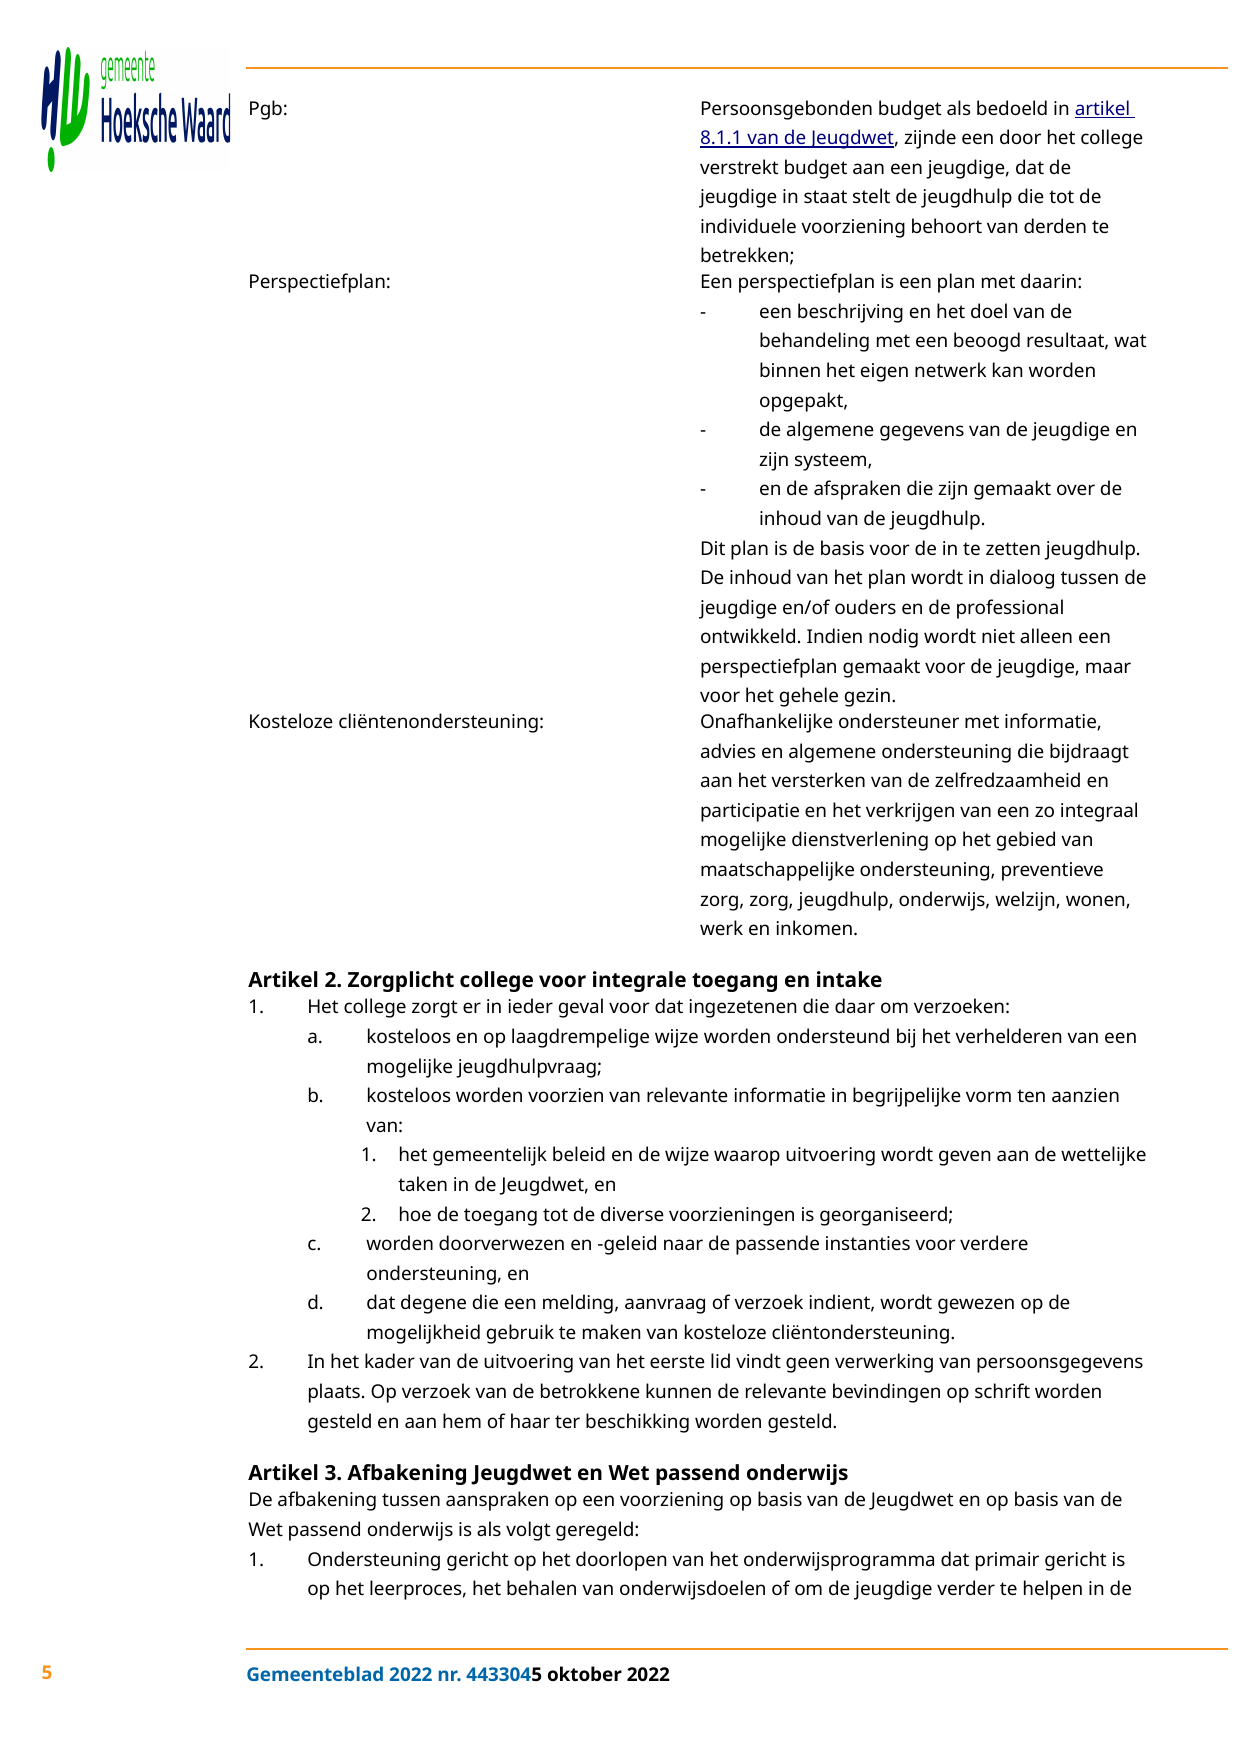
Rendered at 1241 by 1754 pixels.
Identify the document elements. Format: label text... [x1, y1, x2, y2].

list het gemeentelijk beleid en de wijze waarop uitvoering wordt geven aan de wettelijke taken in de Jeugdwet, en [361, 1142, 1152, 1197]
list Het college zorgt er in ieder geval voor dat ingezetenen die daar om verzoeken: [248, 994, 1152, 1019]
list kosteloos worden voorzien van relevante informatie in begrijpelijke vorm ten aanzien van: [307, 1082, 1152, 1138]
picture [41, 47, 231, 172]
list kosteloos en op laagdrempelige wijze worden ondersteund bij het verhelderen van een mogelijke jeugdhulpvraag; [307, 1023, 1152, 1078]
list In het kader van de uitvoering van het eerste lid vindt geen verwerking van persoonsgegevens plaats. Op verzoek van de betrokkene kunnen de relevante bevindingen op schrift worden gesteld en aan hem of haar ter beschikking worden gesteld. [248, 1349, 1152, 1433]
list hoe de toegang tot de diverse voorzieningen is georganiseerd; [361, 1201, 1152, 1226]
list Ondersteuning gericht op het doorlopen van het onderwijsprogramma dat primair gericht is op het leerproces, het behalen van onderwijsdoelen of om de jeugdige verder te helpen in de [248, 1546, 1152, 1601]
list worden doorverwezen en -geleid naar de passende instanties voor verdere ondersteuning, en [307, 1230, 1152, 1286]
table_cell Een perspectiefplan is een plan met daarin: een beschrijving en het doel van de behandeling met een beoogd resultaat, wat binnen het eigen netwerk kan worden opgepakt, de algemene gegevens van de jeugdige en zijn systeem, en de afspraken die zijn gemaakt over de inhoud van de jeugdhulp. Dit plan is de basis voor de in te zetten jeugdhulp. De inhoud van het plan wordt in dialoog tussen de jeugdige en/of ouders en de professional ontwikkeld. Indien nodig wordt niet alleen een perspectiefplan gemaakt voor de jeugdige, maar voor het gehele gezin. [700, 269, 1152, 708]
table_cell Persoonsgebonden budget als bedoeld in artikel 8.1.1 van de Jeugdwet, zijnde een door het college verstrekt budget aan een jeugdige, dat de jeugdige in staat stelt de jeugdhulp die tot de individuele voorziening behoort van derden te betrekken; [700, 95, 1152, 268]
list dat degene die een melding, aanvraag of verzoek indient, wordt gewezen op de mogelijkheid gebruik te maken van kosteloze cliëntondersteuning. [307, 1289, 1152, 1345]
text De afbakening tussen aanspraken op een voorziening op basis van de Jeugdwet en op basis van de Wet passend onderwijs is als volgt geregeld: [248, 1487, 1152, 1542]
text Artikel 2. Zorgplicht college voor integrale toegang en intake [248, 965, 1152, 994]
table_cell Pgb: [248, 95, 700, 268]
table_cell Onafhankelijke ondersteuner met informatie, advies en algemene ondersteuning die bijdraagt aan het versterken van de zelfredzaamheid en participatie en het verkrijgen van een zo integraal mogelijke dienstverlening op het gebied van maatschappelijke ondersteuning, preventieve zorg, zorg, jeugdhulp, onderwijs, welzijn, wonen, werk en inkomen. [700, 708, 1152, 941]
table_cell Perspectiefplan: [248, 269, 700, 708]
table_cell Kosteloze cliëntenondersteuning: [248, 708, 700, 941]
text Artikel 3. Afbakening Jeugdwet en Wet passend onderwijs [248, 1458, 1152, 1487]
